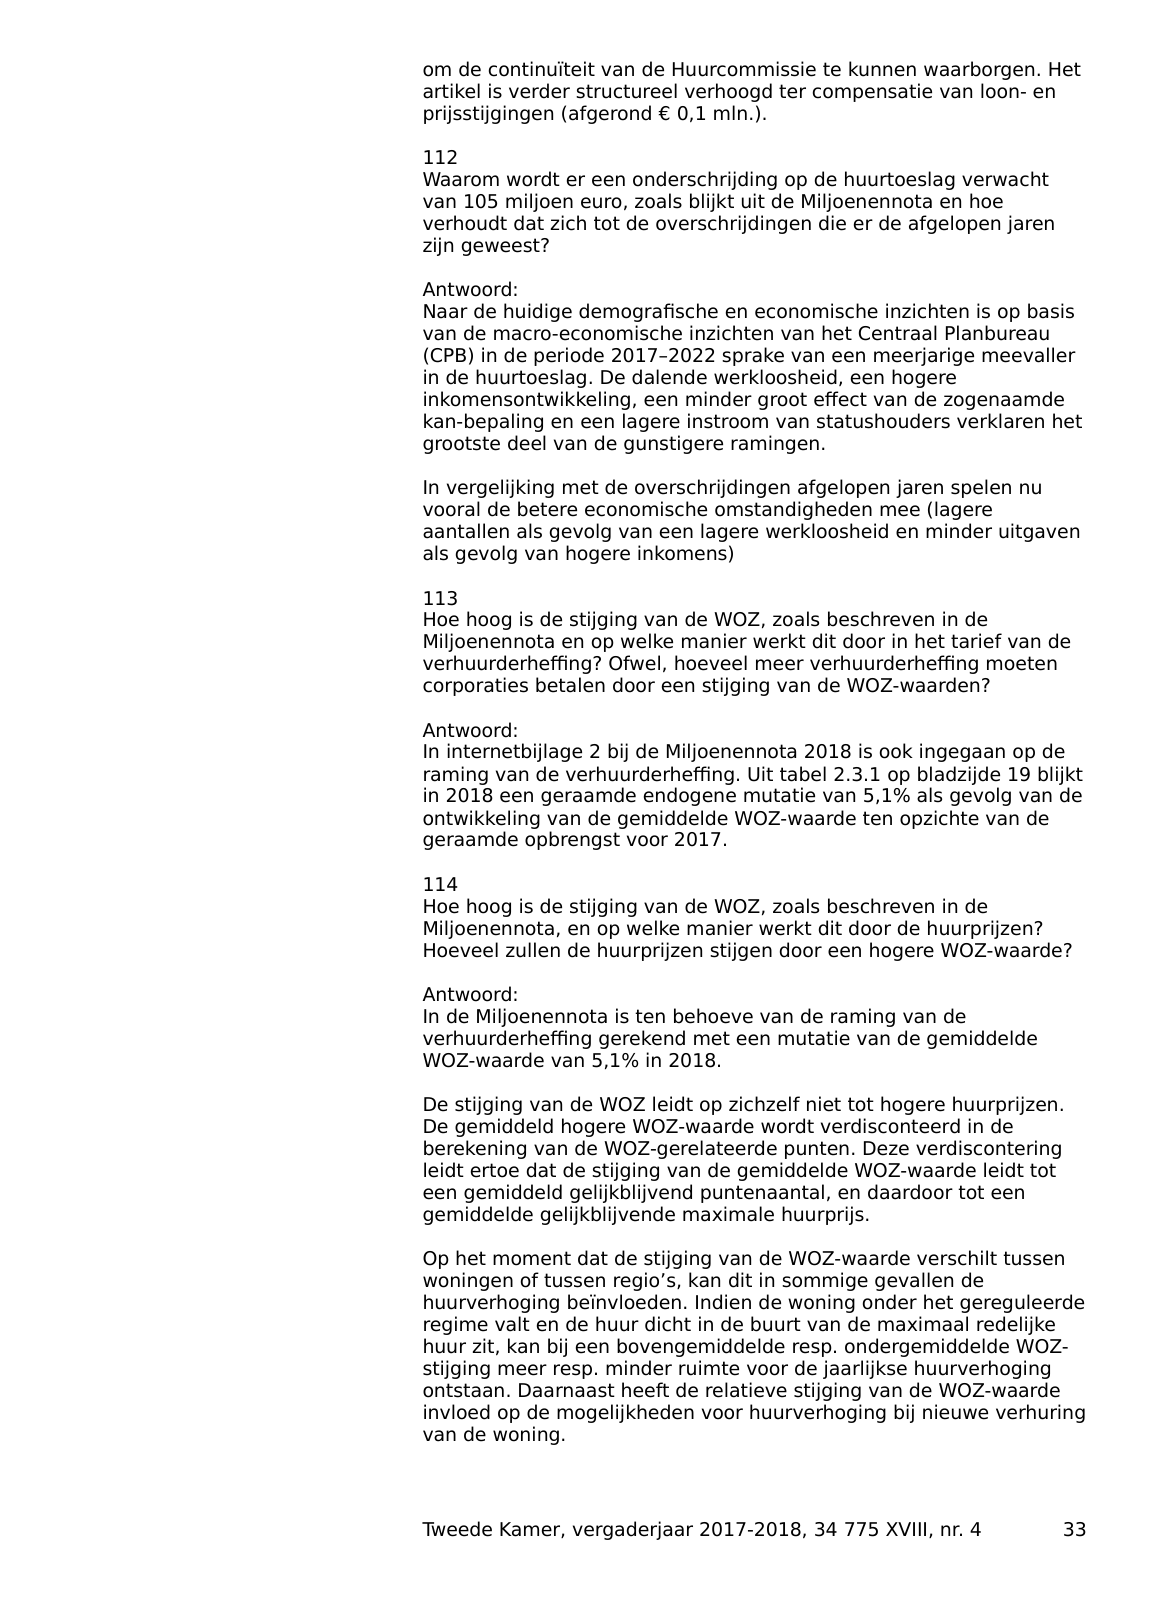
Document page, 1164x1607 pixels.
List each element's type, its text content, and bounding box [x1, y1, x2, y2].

text In vergelijking met de overschrijdingen afgelopen jaren spelen nu vooral de betere economische omstandigheden mee (lagere aantallen als gevolg van een lagere werkloosheid en minder uitgaven als gevolg van hogere inkomens) [422, 477, 1087, 565]
text In de Miljoenennota is ten behoeve van de raming van de verhuurderheffing gerekend met een mutatie van de gemiddelde WOZ-waarde van 5,1% in 2018. [422, 1006, 1087, 1072]
text om de continuïteit van de Huurcommissie te kunnen waarborgen. Het artikel is verder structureel verhoogd ter compensatie van loon- en prijsstijgingen (afgerond € 0,1 mln.). [422, 59, 1087, 125]
text 114 [422, 873, 1087, 896]
text Hoe hoog is de stijging van de WOZ, zoals beschreven in de Miljoenennota en op welke manier werkt dit door in het tarief van de verhuurderheffing? Ofwel, hoeveel meer verhuurderheffing moeten corporaties betalen door een stijging van de WOZ-waarden? [422, 609, 1087, 697]
text In internetbijlage 2 bij de Miljoenennota 2018 is ook ingegaan op de raming van de verhuurderheffing. Uit tabel 2.3.1 op bladzijde 19 blijkt in 2018 een geraamde endogene mutatie van 5,1% als gevolg van de ontwikkeling van de gemiddelde WOZ-waarde ten opzichte van de geraamde opbrengst voor 2017. [422, 741, 1087, 851]
text Antwoord: [422, 279, 1087, 301]
text Naar de huidige demografische en economische inzichten is op basis van de macro-economische inzichten van het Centraal Planbureau (CPB) in de periode 2017–2022 sprake van een meerjarige meevaller in de huurtoeslag. De dalende werkloosheid, een hogere inkomensontwikkeling, een minder groot effect van de zogenaamde kan-bepaling en een lagere instroom van statushouders verklaren het grootste deel van de gunstigere ramingen. [422, 301, 1087, 455]
text De stijging van de WOZ leidt op zichzelf niet tot hogere huurprijzen. De gemiddeld hogere WOZ-waarde wordt verdisconteerd in de berekening van de WOZ-gerelateerde punten. Deze verdiscontering leidt ertoe dat de stijging van de gemiddelde WOZ-waarde leidt tot een gemiddeld gelijkblijvend puntenaantal, en daardoor tot een gemiddelde gelijkblijvende maximale huurprijs. [422, 1094, 1087, 1226]
text 112 [422, 147, 1087, 169]
text Hoe hoog is de stijging van de WOZ, zoals beschreven in de Miljoenennota, en op welke manier werkt dit door de huurprijzen? Hoeveel zullen de huurprijzen stijgen door een hogere WOZ-waarde? [422, 896, 1087, 961]
text Antwoord: [422, 984, 1087, 1006]
text Waarom wordt er een onderschrijding op de huurtoeslag verwacht van 105 miljoen euro, zoals blijkt uit de Miljoenennota en hoe verhoudt dat zich tot de overschrijdingen die er de afgelopen jaren zijn geweest? [422, 169, 1087, 257]
text Antwoord: [422, 719, 1087, 741]
text 113 [422, 587, 1087, 609]
text Op het moment dat de stijging van de WOZ-waarde verschilt tussen woningen of tussen regio’s, kan dit in sommige gevallen de huurverhoging beïnvloeden. Indien de woning onder het gereguleerde regime valt en de huur dicht in de buurt van de maximaal redelijke huur zit, kan bij een bovengemiddelde resp. ondergemiddelde WOZ-stijging meer resp. minder ruimte voor de jaarlijkse huurverhoging ontstaan. Daarnaast heeft de relatieve stijging van de WOZ-waarde invloed op de mogelijkheden voor huurverhoging bij nieuwe verhuring van de woning. [422, 1248, 1087, 1446]
